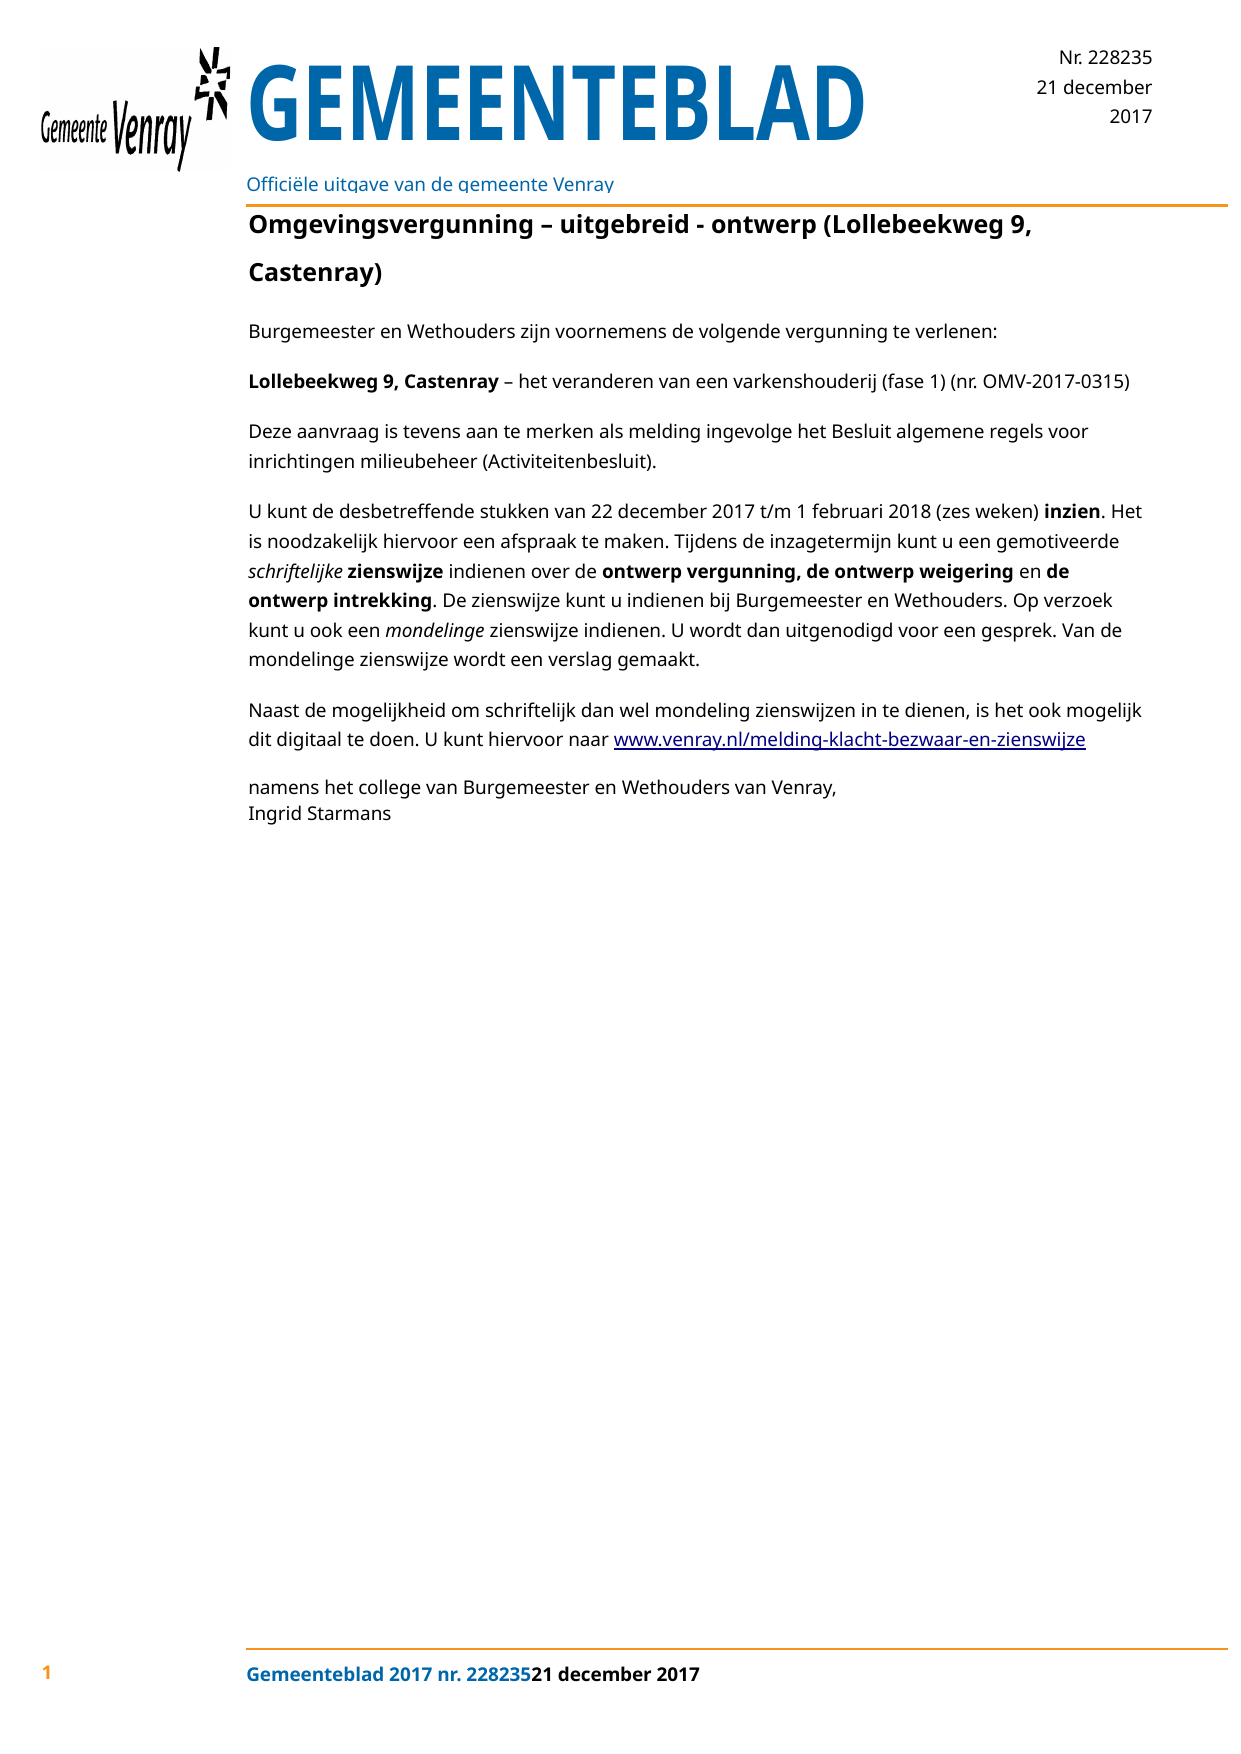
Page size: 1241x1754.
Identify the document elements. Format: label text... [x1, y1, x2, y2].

picture [41, 47, 231, 172]
text U kunt de desbetreffende stukken van 22 december 2017 t/m 1 februari 2018 (zes weken) inzien. Het is noodzakelijk hiervoor een afspraak te maken. Tijdens de inzagetermijn kunt u een gemotiveerde schriftelijke zienswijze indienen over de ontwerp vergunning, de ontwerp weigering en de ontwerp intrekking. De zienswijze kunt u indienen bij Burgemeester en Wethouders. Op verzoek kunt u ook een mondelinge zienswijze indienen. U wordt dan uitgenodigd voor een gesprek. Van de mondelinge zienswijze wordt een verslag gemaakt. [248, 499, 1152, 672]
text Naast de mogelijkheid om schriftelijk dan wel mondeling zienswijzen in te dienen, is het ook mogelijk dit digitaal te doen. U kunt hiervoor naar www.venray.nl/melding-klacht-bezwaar-en-zienswijze [248, 697, 1152, 752]
text Omgevingsvergunning – uitgebreid - ontwerp (Lollebeekweg 9, Castenray) [248, 207, 1152, 288]
text Ingrid Starmans [248, 800, 1152, 826]
text Burgemeester en Wethouders zijn voornemens de volgende vergunning te verlenen: [248, 318, 1152, 344]
text namens het college van Burgemeester en Wethouders van Venray, [248, 774, 1152, 800]
text Deze aanvraag is tevens aan te merken als melding ingevolge het Besluit algemene regels voor inrichtingen milieubeheer (Activiteitenbesluit). [248, 419, 1152, 474]
text Lollebeekweg 9, Castenray – het veranderen van een varkenshouderij (fase 1) (nr. OMV-2017-0315) [248, 368, 1152, 394]
